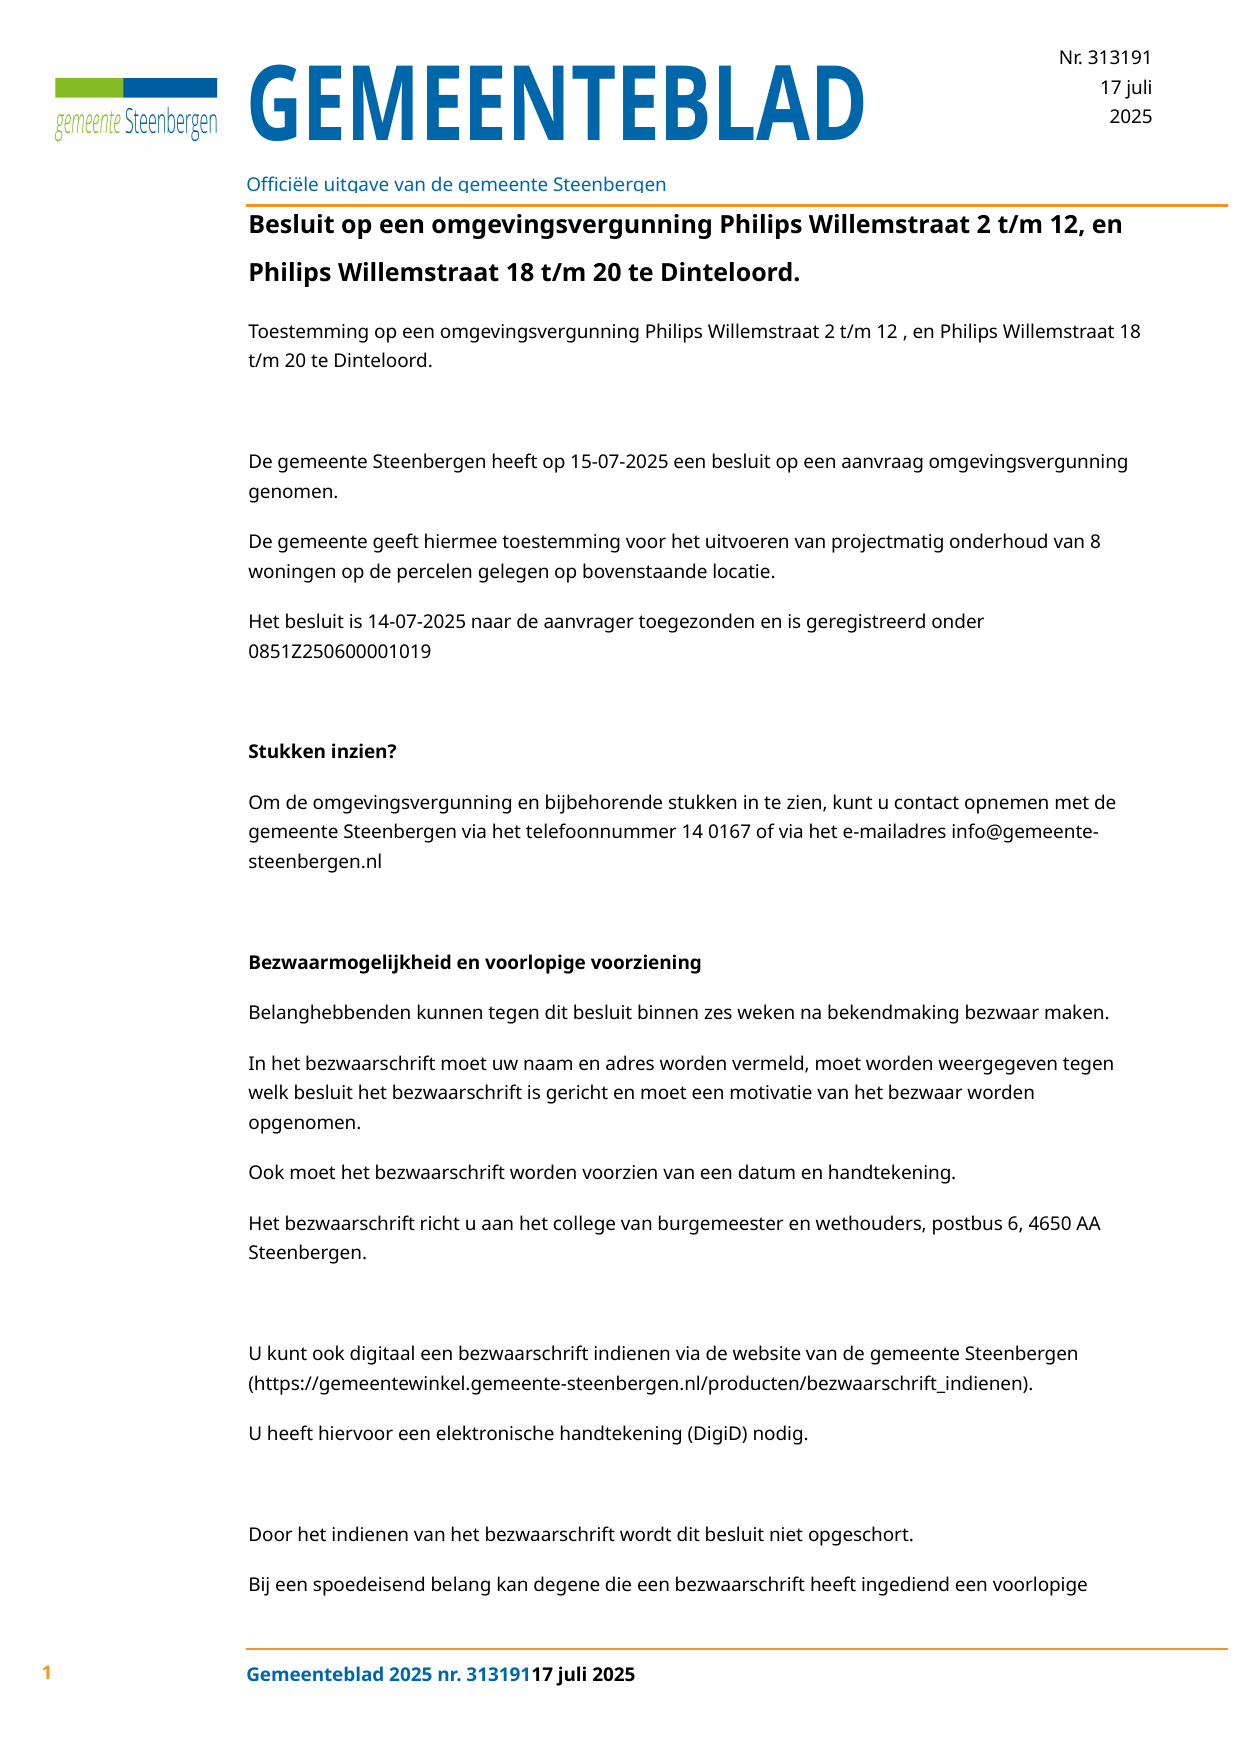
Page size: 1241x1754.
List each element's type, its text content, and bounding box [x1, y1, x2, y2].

text In het bezwaarschrift moet uw naam en adres worden vermeld, moet worden weergegeven tegen welk besluit het bezwaarschrift is gericht en moet een motivatie van het bezwaar worden opgenomen. [248, 1050, 1152, 1135]
text Ook moet het bezwaarschrift worden voorzien van een datum en handtekening. [248, 1159, 1152, 1185]
text De gemeente geeft hiermee toestemming voor het uitvoeren van projectmatig onderhoud van 8 woningen op de percelen gelegen op bovenstaande locatie. [248, 528, 1152, 584]
text Toestemming op een omgevingsvergunning Philips Willemstraat 2 t/m 12 , en Philips Willemstraat 18 t/m 20 te Dinteloord. [248, 318, 1152, 373]
picture [41, 47, 231, 172]
text U heeft hiervoor een elektronische handtekening (DigiD) nodig. [248, 1420, 1152, 1446]
text Om de omgevingsvergunning en bijbehorende stukken in te zien, kunt u contact opnemen met de gemeente Steenbergen via het telefoonnummer 14 0167 of via het e-mailadres info@gemeente-steenbergen.nl [248, 789, 1152, 874]
text Het bezwaarschrift richt u aan het college van burgemeester en wethouders, postbus 6, 4650 AA Steenbergen. [248, 1210, 1152, 1265]
text Door het indienen van het bezwaarschrift wordt dit besluit niet opgeschort. [248, 1521, 1152, 1547]
text U kunt ook digitaal een bezwaarschrift indienen via de website van de gemeente Steenbergen (https://gemeentewinkel.gemeente-steenbergen.nl/producten/bezwaarschrift_indienen). [248, 1340, 1152, 1396]
text Bij een spoedeisend belang kan degene die een bezwaarschrift heeft ingediend een voorlopige [248, 1572, 1152, 1597]
text Het besluit is 14-07-2025 naar de aanvrager toegezonden en is geregistreerd onder 0851Z250600001019 [248, 608, 1152, 664]
text De gemeente Steenbergen heeft op 15-07-2025 een besluit op een aanvraag omgevingsvergunning genomen. [248, 448, 1152, 504]
text Belanghebbenden kunnen tegen dit besluit binnen zes weken na bekendmaking bezwaar maken. [248, 999, 1152, 1025]
text Stukken inzien? [248, 739, 1152, 764]
text Besluit op een omgevingsvergunning Philips Willemstraat 2 t/m 12, en Philips Willemstraat 18 t/m 20 te Dinteloord. [248, 207, 1152, 288]
text Bezwaarmogelijkheid en voorlopige voorziening [248, 949, 1152, 975]
